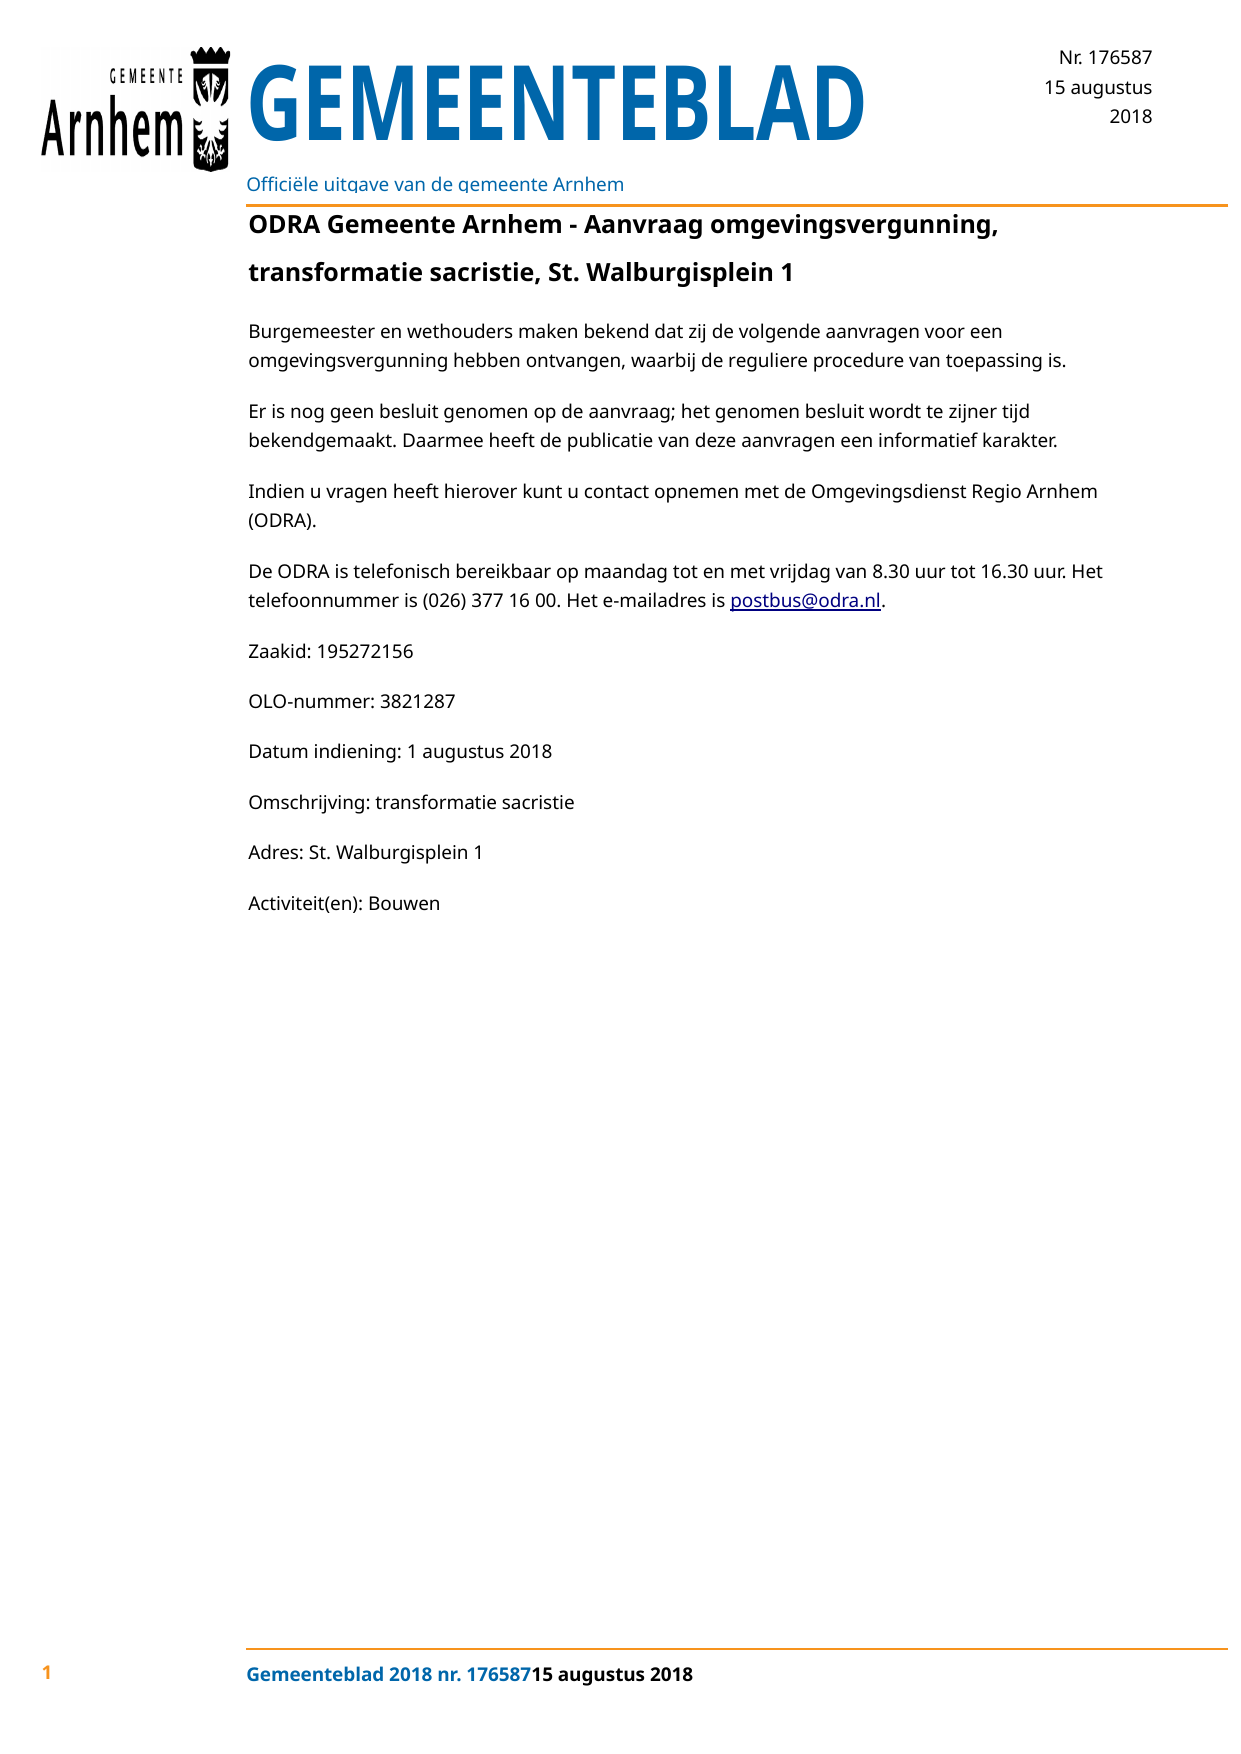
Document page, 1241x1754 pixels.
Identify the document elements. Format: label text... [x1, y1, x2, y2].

text ODRA Gemeente Arnhem - Aanvraag omgevingsvergunning, transformatie sacristie, St. Walburgisplein 1 [248, 207, 1152, 288]
text De ODRA is telefonisch bereikbaar op maandag tot en met vrijdag van 8.30 uur tot 16.30 uur. Het telefoonnummer is (026) 377 16 00. Het e-mailadres is postbus@odra.nl. [248, 558, 1152, 613]
text Activiteit(en): Bouwen [248, 890, 1152, 916]
text OLO-nummer: 3821287 [248, 688, 1152, 714]
text Indien u vragen heeft hierover kunt u contact opnemen met de Omgevingsdienst Regio Arnhem (ODRA). [248, 478, 1152, 533]
text Adres: St. Walburgisplein 1 [248, 839, 1152, 865]
text Datum indiening: 1 augustus 2018 [248, 739, 1152, 764]
picture [41, 47, 231, 172]
text Omschrijving: transformatie sacristie [248, 789, 1152, 815]
text Zaakid: 195272156 [248, 638, 1152, 664]
text Burgemeester en wethouders maken bekend dat zij de volgende aanvragen voor een omgevingsvergunning hebben ontvangen, waarbij de reguliere procedure van toepassing is. [248, 318, 1152, 373]
text Er is nog geen besluit genomen op de aanvraag; het genomen besluit wordt te zijner tijd bekendgemaakt. Daarmee heeft de publicatie van deze aanvragen een informatief karakter. [248, 398, 1152, 453]
